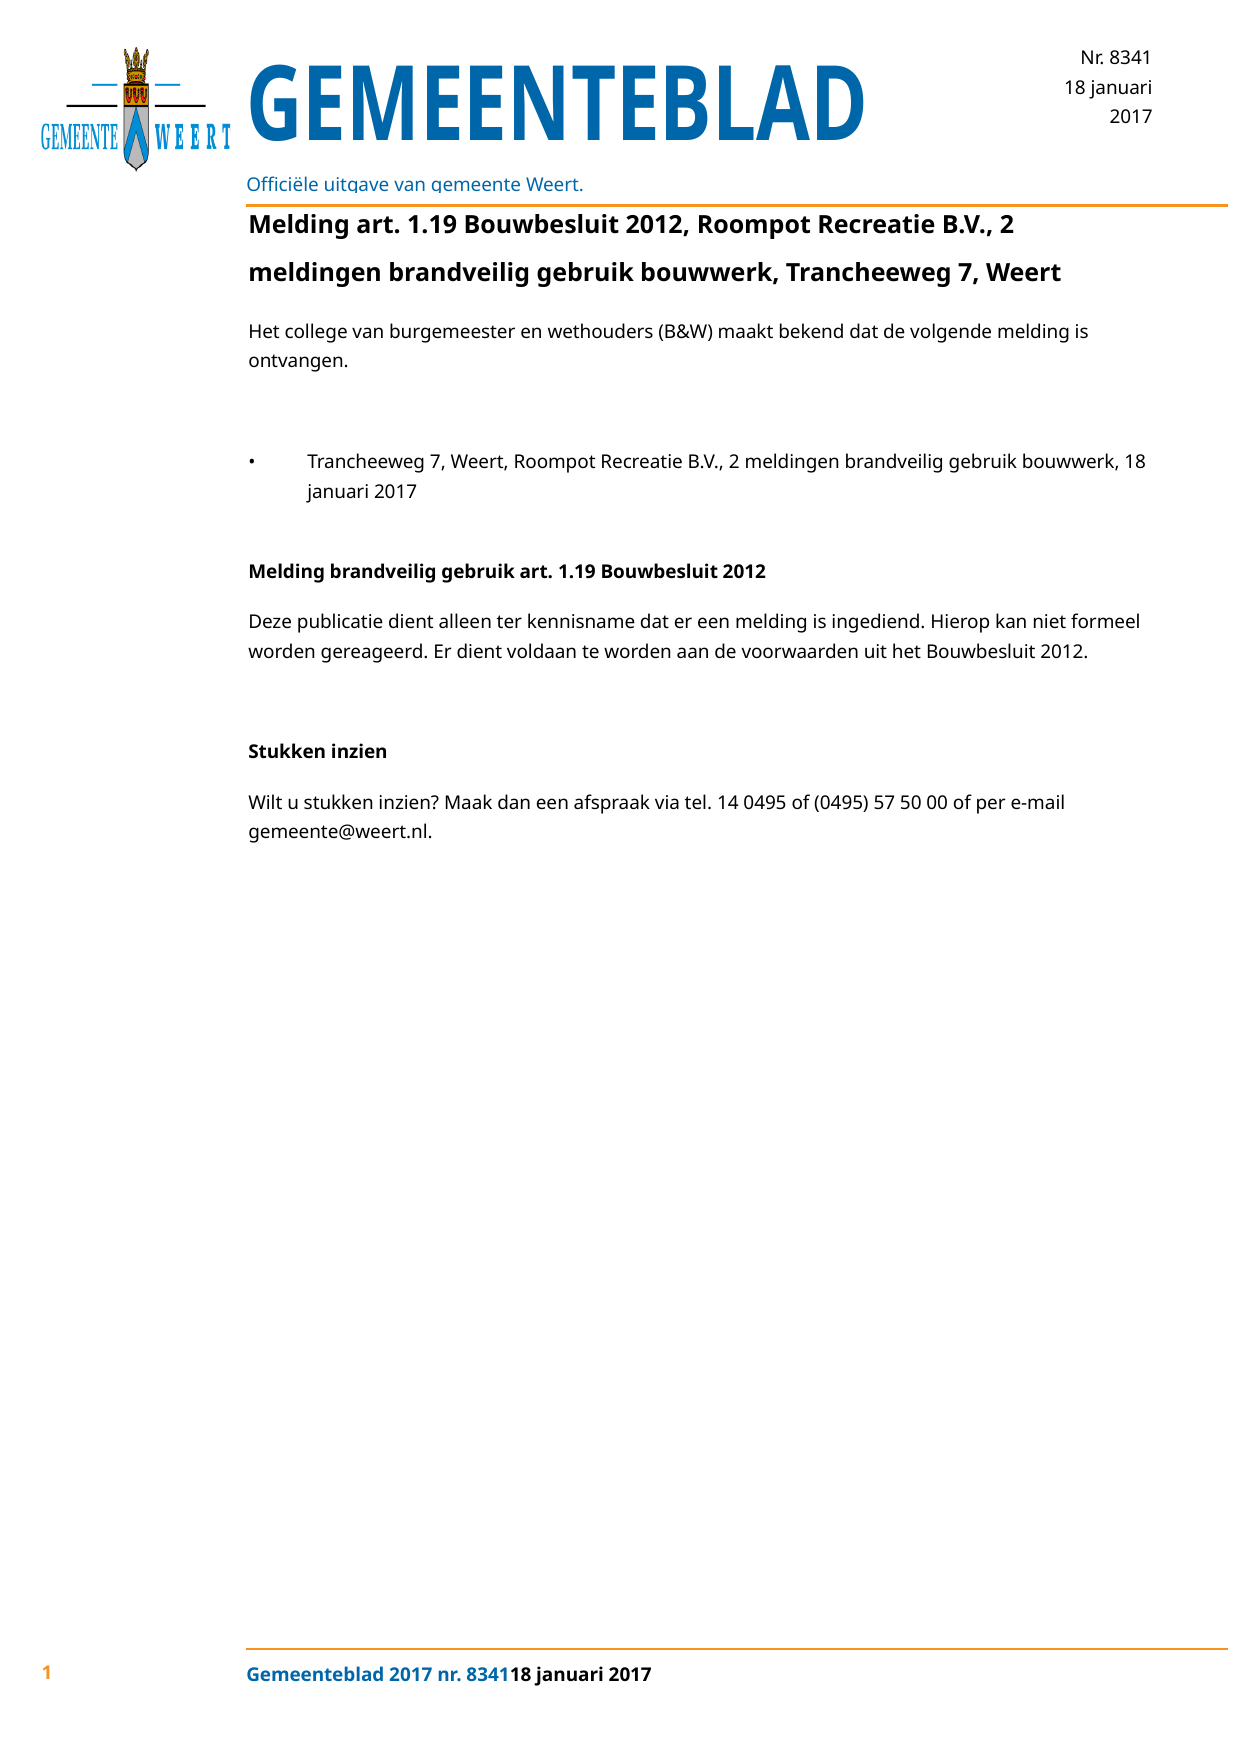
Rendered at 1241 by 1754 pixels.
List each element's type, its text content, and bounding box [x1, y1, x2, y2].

text Melding brandveilig gebruik art. 1.19 Bouwbesluit 2012 [248, 558, 1152, 584]
text Het college van burgemeester en wethouders (B&W) maakt bekend dat de volgende melding is ontvangen. [248, 318, 1152, 373]
text Stukken inzien [248, 739, 1152, 764]
picture [41, 47, 231, 172]
text Wilt u stukken inzien? Maak dan een afspraak via tel. 14 0495 of (0495) 57 50 00 of per e-mail gemeente@weert.nl. [248, 789, 1152, 844]
text Deze publicatie dient alleen ter kennisname dat er een melding is ingediend. Hierop kan niet formeel worden gereageerd. Er dient voldaan te worden aan de voorwaarden uit het Bouwbesluit 2012. [248, 608, 1152, 664]
list Trancheeweg 7, Weert, Roompot Recreatie B.V., 2 meldingen brandveilig gebruik bouwwerk, 18 januari 2017 [248, 448, 1152, 504]
text Melding art. 1.19 Bouwbesluit 2012, Roompot Recreatie B.V., 2 meldingen brandveilig gebruik bouwwerk, Trancheeweg 7, Weert [248, 207, 1152, 288]
